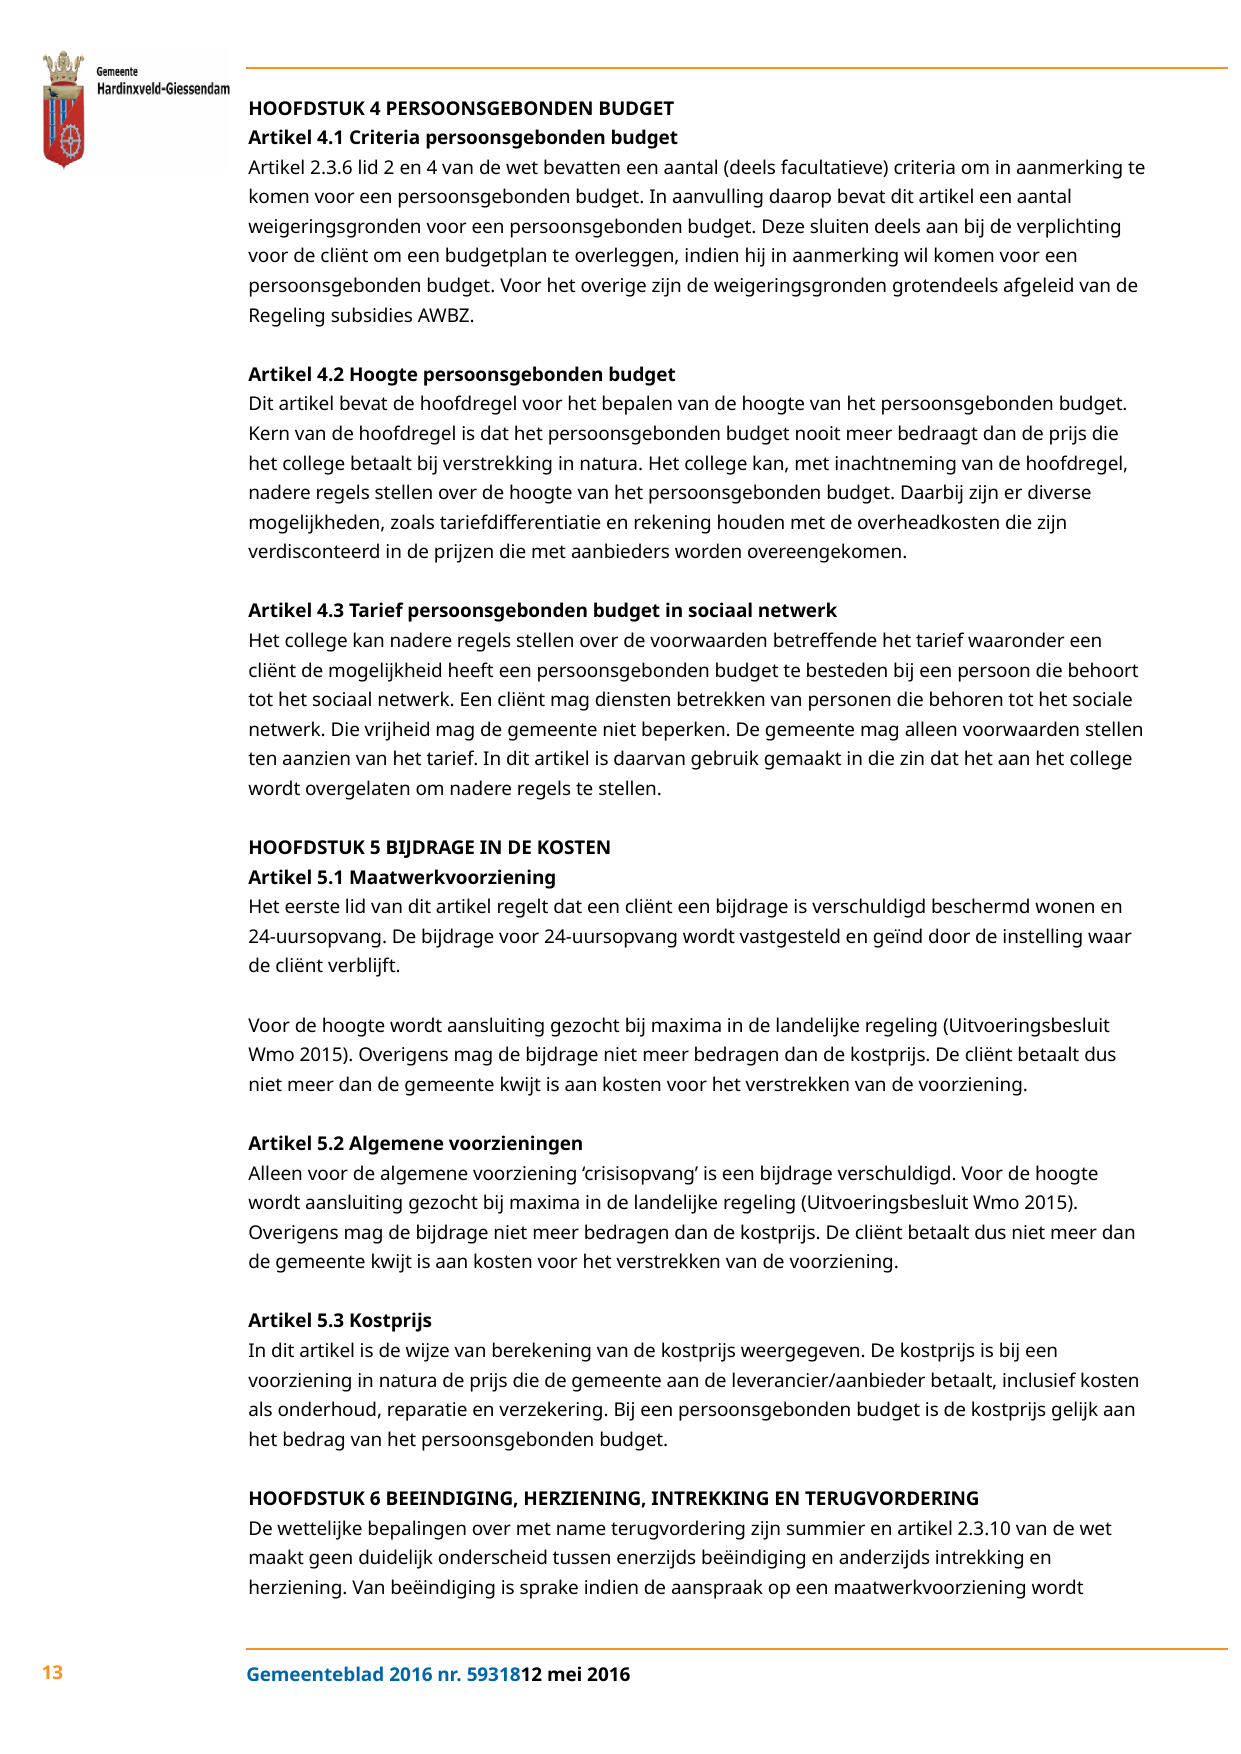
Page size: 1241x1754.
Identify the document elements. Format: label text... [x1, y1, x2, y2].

text Voor de hoogte wordt aansluiting gezocht bij maxima in de landelijke regeling (Uitvoeringsbesluit Wmo 2015). Overigens mag de bijdrage niet meer bedragen dan de kostprijs. De cliënt betaalt dus niet meer dan de gemeente kwijt is aan kosten voor het verstrekken van de voorziening. [248, 1012, 1152, 1097]
text HOOFDSTUK 5 BIJDRAGE IN DE KOSTEN [248, 834, 1152, 860]
text Het college kan nadere regels stellen over de voorwaarden betreffende het tarief waaronder een cliënt de mogelijkheid heeft een persoonsgebonden budget te besteden bij een persoon die behoort tot het sociaal netwerk. Een cliënt mag diensten betrekken van personen die behoren tot het sociale netwerk. Die vrijheid mag de gemeente niet beperken. De gemeente mag alleen voorwaarden stellen ten aanzien van het tarief. In dit artikel is daarvan gebruik gemaakt in die zin dat het aan het college wordt overgelaten om nadere regels te stellen. [248, 627, 1152, 801]
picture [41, 47, 231, 172]
text Het eerste lid van dit artikel regelt dat een cliënt een bijdrage is verschuldigd beschermd wonen en 24-uursopvang. De bijdrage voor 24-uursopvang wordt vastgesteld en geïnd door de instelling waar de cliënt verblijft. [248, 893, 1152, 978]
text Artikel 2.3.6 lid 2 en 4 van de wet bevatten een aantal (deels facultatieve) criteria om in aanmerking te komen voor een persoonsgebonden budget. In aanvulling daarop bevat dit artikel een aantal weigeringsgronden voor een persoonsgebonden budget. Deze sluiten deels aan bij de verplichting voor de cliënt om een budgetplan te overleggen, indien hij in aanmerking wil komen voor een persoonsgebonden budget. Voor het overige zijn de weigeringsgronden grotendeels afgeleid van de Regeling subsidies AWBZ. [248, 154, 1152, 328]
text Alleen voor de algemene voorziening ‘crisisopvang’ is een bijdrage verschuldigd. Voor de hoogte wordt aansluiting gezocht bij maxima in de landelijke regeling (Uitvoeringsbesluit Wmo 2015). Overigens mag de bijdrage niet meer bedragen dan de kostprijs. De cliënt betaalt dus niet meer dan de gemeente kwijt is aan kosten voor het verstrekken van de voorziening. [248, 1160, 1152, 1274]
text Artikel 5.3 Kostprijs [248, 1308, 1152, 1333]
text Artikel 4.3 Tarief persoonsgebonden budget in sociaal netwerk [248, 598, 1152, 623]
text Artikel 5.2 Algemene voorzieningen [248, 1130, 1152, 1156]
text Artikel 4.1 Criteria persoonsgebonden budget [248, 124, 1152, 150]
text De wettelijke bepalingen over met name terugvordering zijn summier en artikel 2.3.10 van de wet maakt geen duidelijk onderscheid tussen enerzijds beëindiging en anderzijds intrekking en herziening. Van beëindiging is sprake indien de aanspraak op een maatwerkvoorziening wordt [248, 1515, 1152, 1600]
text Artikel 5.1 Maatwerkvoorziening [248, 864, 1152, 890]
text Dit artikel bevat de hoofdregel voor het bepalen van de hoogte van het persoonsgebonden budget. Kern van de hoofdregel is dat het persoonsgebonden budget nooit meer bedraagt dan de prijs die het college betaalt bij verstrekking in natura. Het college kan, met inachtneming van de hoofdregel, nadere regels stellen over de hoogte van het persoonsgebonden budget. Daarbij zijn er diverse mogelijkheden, zoals tariefdifferentiatie en rekening houden met de overheadkosten die zijn verdisconteerd in de prijzen die met aanbieders worden overeengekomen. [248, 391, 1152, 564]
text In dit artikel is de wijze van berekening van de kostprijs weergegeven. De kostprijs is bij een voorziening in natura de prijs die de gemeente aan de leverancier/aanbieder betaalt, inclusief kosten als onderhoud, reparatie en verzekering. Bij een persoonsgebonden budget is de kostprijs gelijk aan het bedrag van het persoonsgebonden budget. [248, 1337, 1152, 1452]
text Artikel 4.2 Hoogte persoonsgebonden budget [248, 361, 1152, 387]
text HOOFDSTUK 6 BEEINDIGING, HERZIENING, INTREKKING EN TERUGVORDERING [248, 1485, 1152, 1511]
text HOOFDSTUK 4 PERSOONSGEBONDEN BUDGET [248, 95, 1152, 121]
